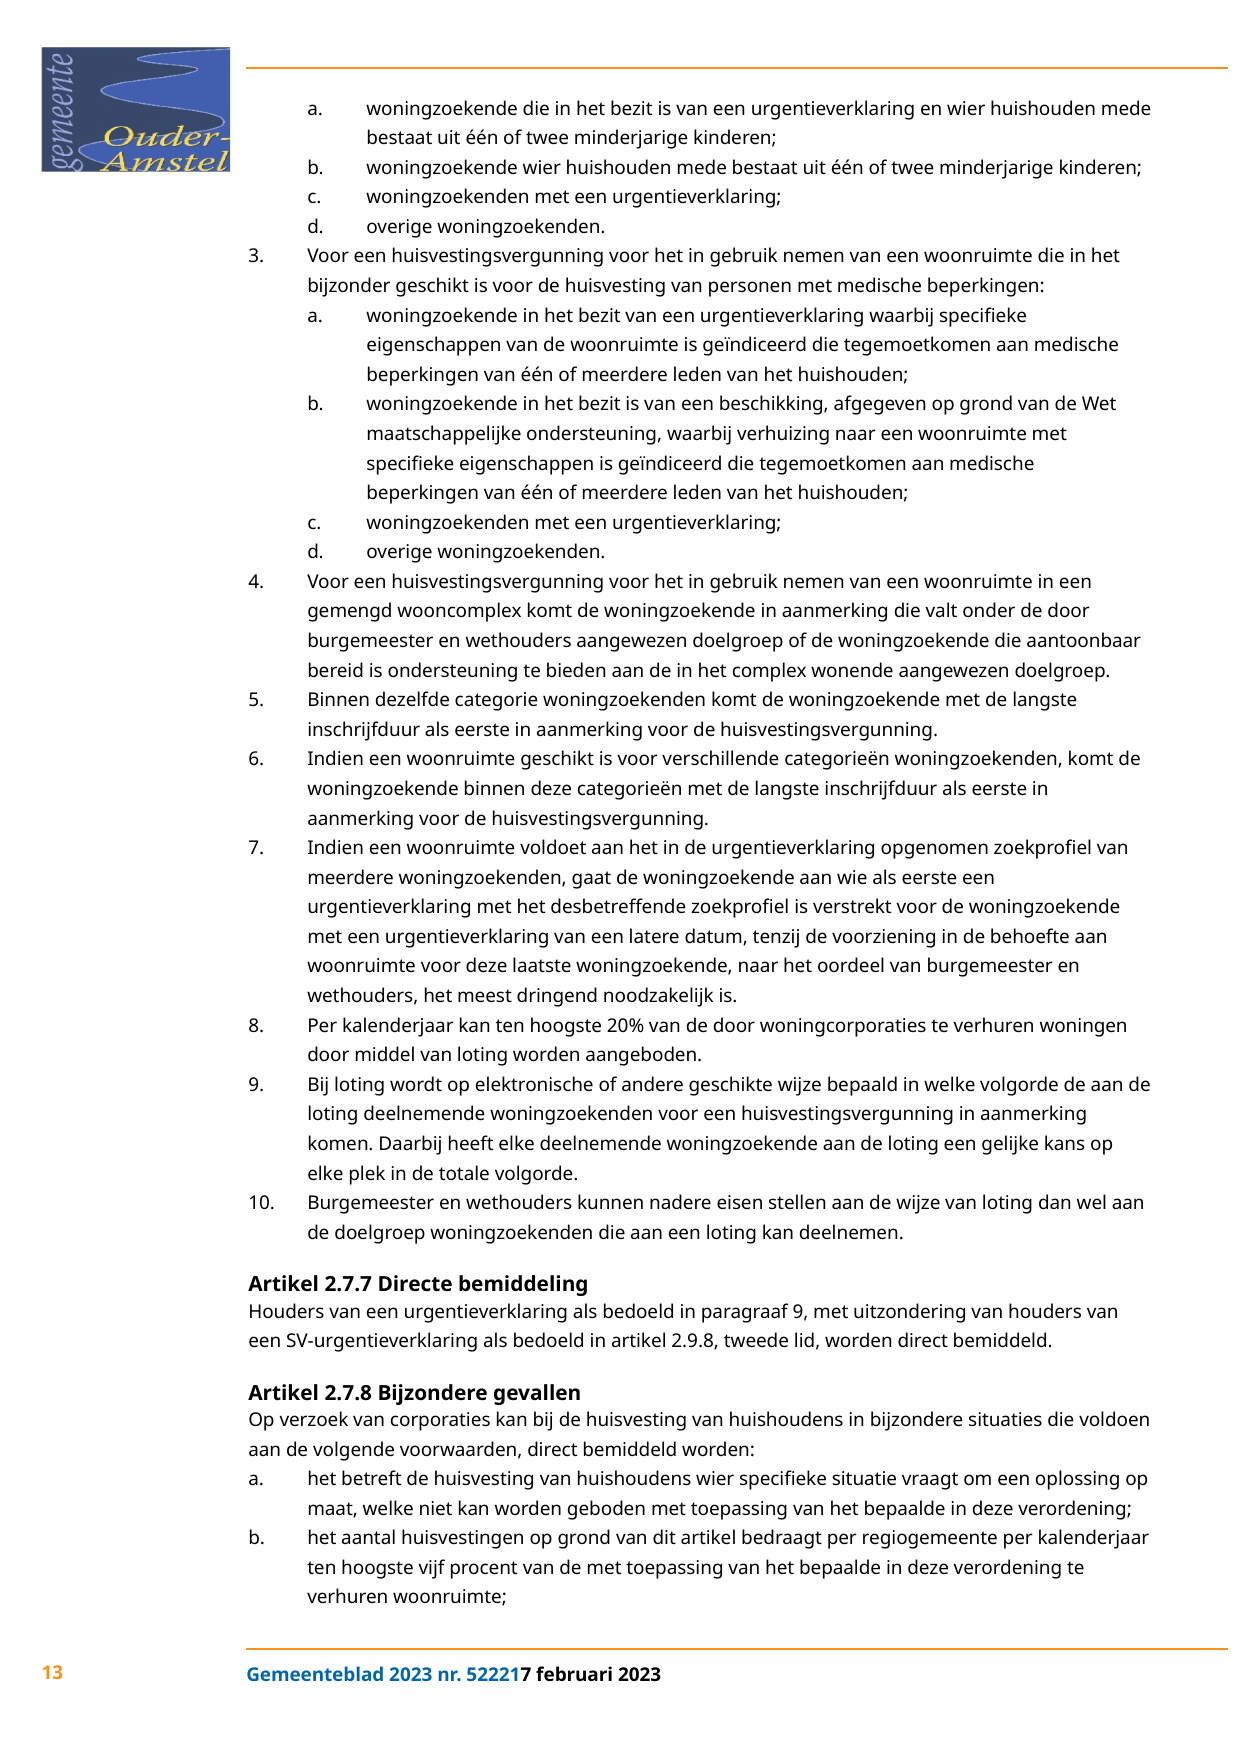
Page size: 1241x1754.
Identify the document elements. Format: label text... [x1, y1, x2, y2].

list overige woningzoekenden. [307, 213, 1152, 239]
list Indien een woonruimte voldoet aan het in de urgentieverklaring opgenomen zoekprofiel van meerdere woningzoekenden, gaat de woningzoekende aan wie als eerste een urgentieverklaring met het desbetreffende zoekprofiel is verstrekt voor de woningzoekende met een urgentieverklaring van een latere datum, tenzij de voorziening in de behoefte aan woonruimte voor deze laatste woningzoekende, naar het oordeel van burgemeester en wethouders, het meest dringend noodzakelijk is. [248, 834, 1152, 1008]
text Houders van een urgentieverklaring als bedoeld in paragraaf 9, met uitzondering van houders van een SV-urgentieverklaring als bedoeld in artikel 2.9.8, tweede lid, worden direct bemiddeld. [248, 1298, 1152, 1353]
list overige woningzoekenden. [307, 538, 1152, 564]
list Voor een huisvestingsvergunning voor het in gebruik nemen van een woonruimte die in het bijzonder geschikt is voor de huisvesting van personen met medische beperkingen: [248, 243, 1152, 298]
picture [41, 47, 231, 172]
list het aantal huisvestingen op grond van dit artikel bedraagt per regiogemeente per kalenderjaar ten hoogste vijf procent van de met toepassing van het bepaalde in deze verordening te verhuren woonruimte; [248, 1524, 1152, 1609]
list woningzoekende wier huishouden mede bestaat uit één of twee minderjarige kinderen; [307, 154, 1152, 180]
list Per kalenderjaar kan ten hoogste 20% van de door woningcorporaties te verhuren woningen door middel van loting worden aangeboden. [248, 1012, 1152, 1067]
list woningzoekende in het bezit is van een beschikking, afgegeven op grond van de Wet maatschappelijke ondersteuning, waarbij verhuizing naar een woonruimte met specifieke eigenschappen is geïndiceerd die tegemoetkomen aan medische beperkingen van één of meerdere leden van het huishouden; [307, 391, 1152, 505]
text Artikel 2.7.7 Directe bemiddeling [248, 1269, 1152, 1298]
text Artikel 2.7.8 Bijzondere gevallen [248, 1378, 1152, 1406]
text Op verzoek van corporaties kan bij de huisvesting van huishoudens in bijzondere situaties die voldoen aan de volgende voorwaarden, direct bemiddeld worden: [248, 1406, 1152, 1462]
list woningzoekende in het bezit van een urgentieverklaring waarbij specifieke eigenschappen van de woonruimte is geïndiceerd die tegemoetkomen aan medische beperkingen van één of meerdere leden van het huishouden; [307, 302, 1152, 387]
list Binnen dezelfde categorie woningzoekenden komt de woningzoekende met de langste inschrijfduur als eerste in aanmerking voor de huisvestingsvergunning. [248, 686, 1152, 742]
list woningzoekende die in het bezit is van een urgentieverklaring en wier huishouden mede bestaat uit één of twee minderjarige kinderen; [307, 95, 1152, 150]
list het betreft de huisvesting van huishoudens wier specifieke situatie vraagt om een oplossing op maat, welke niet kan worden geboden met toepassing van het bepaalde in deze verordening; [248, 1465, 1152, 1521]
list Burgemeester en wethouders kunnen nadere eisen stellen aan de wijze van loting dan wel aan de doelgroep woningzoekenden die aan een loting kan deelnemen. [248, 1189, 1152, 1245]
list Voor een huisvestingsvergunning voor het in gebruik nemen van een woonruimte in een gemengd wooncomplex komt de woningzoekende in aanmerking die valt onder de door burgemeester en wethouders aangewezen doelgroep of de woningzoekende die aantoonbaar bereid is ondersteuning te bieden aan de in het complex wonende aangewezen doelgroep. [248, 568, 1152, 683]
list Bij loting wordt op elektronische of andere geschikte wijze bepaald in welke volgorde de aan de loting deelnemende woningzoekenden voor een huisvestingsvergunning in aanmerking komen. Daarbij heeft elke deelnemende woningzoekende aan de loting een gelijke kans op elke plek in de totale volgorde. [248, 1071, 1152, 1186]
list woningzoekenden met een urgentieverklaring; [307, 183, 1152, 209]
list Indien een woonruimte geschikt is voor verschillende categorieën woningzoekenden, komt de woningzoekende binnen deze categorieën met de langste inschrijfduur als eerste in aanmerking voor de huisvestingsvergunning. [248, 746, 1152, 831]
list woningzoekenden met een urgentieverklaring; [307, 509, 1152, 535]
